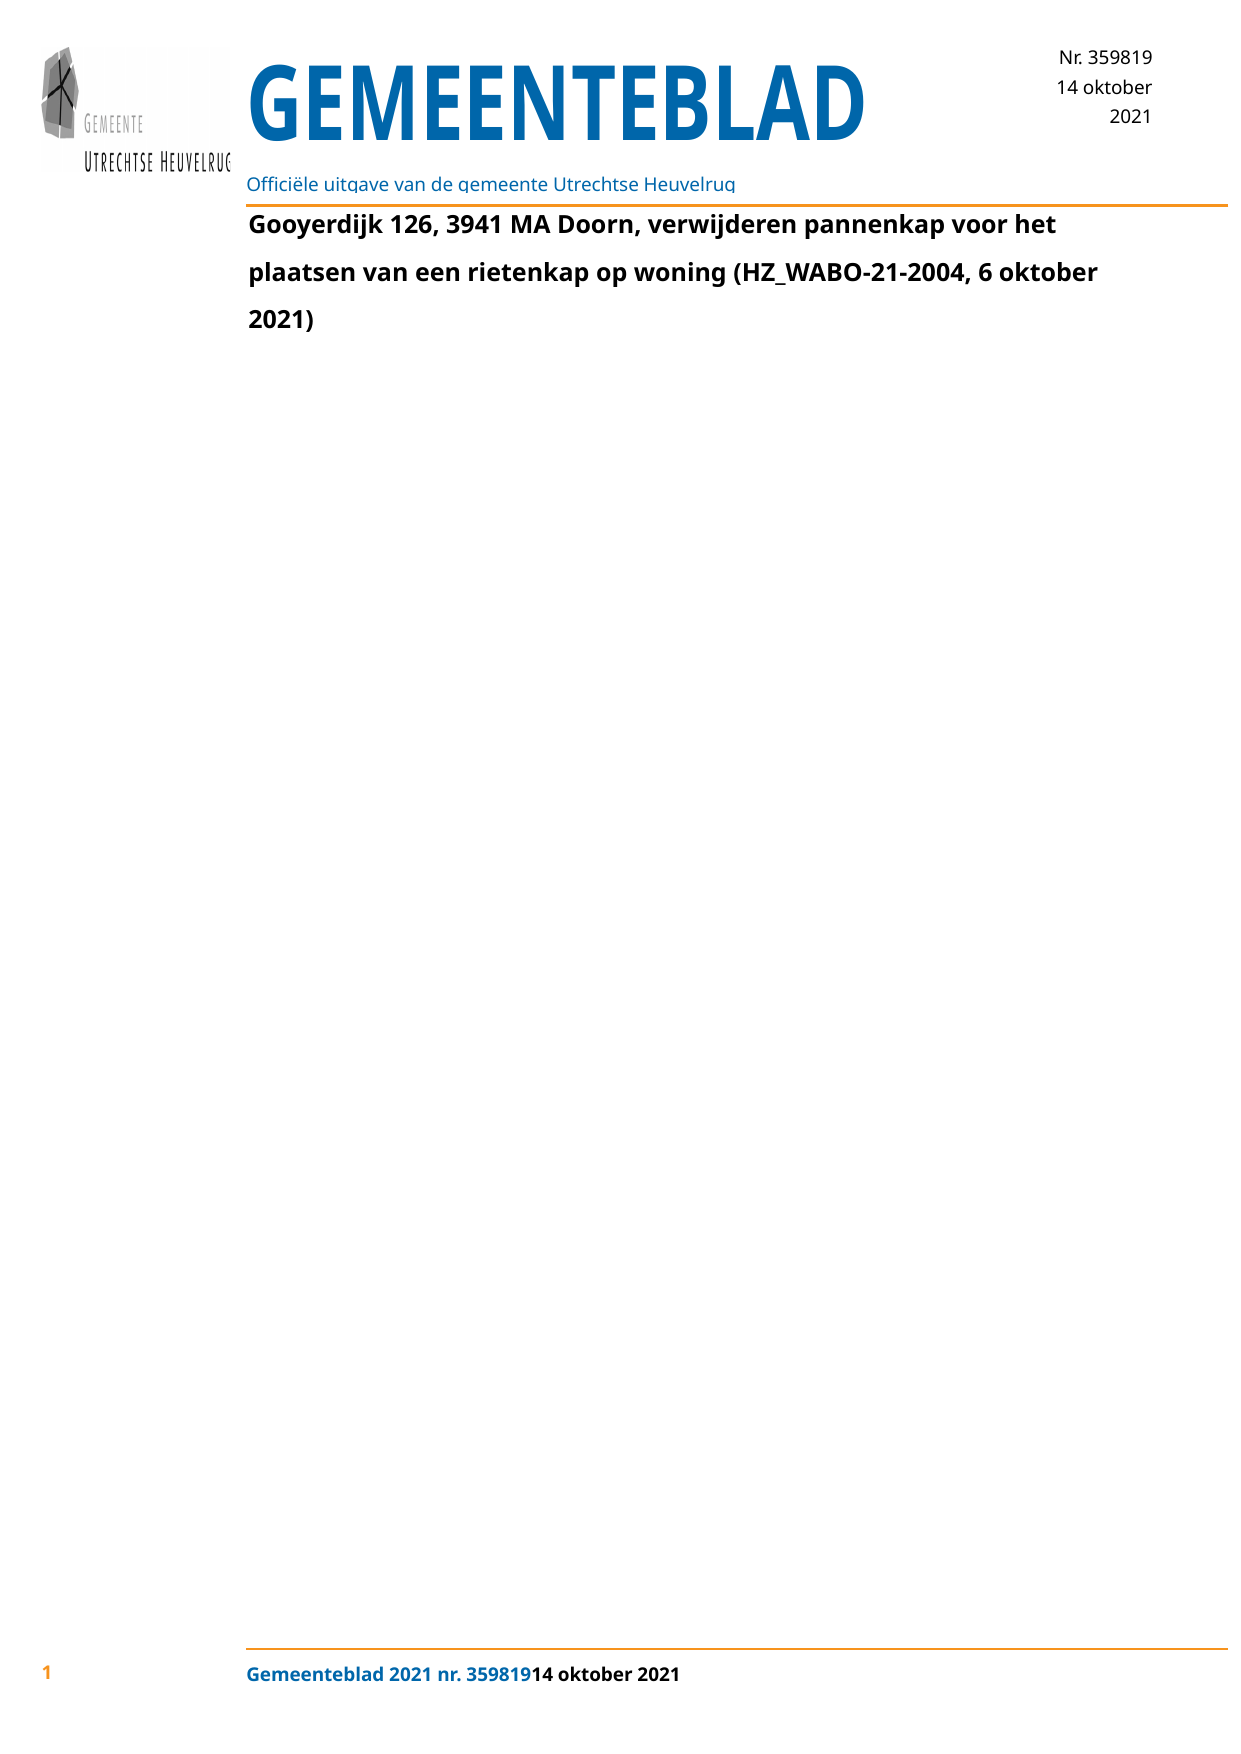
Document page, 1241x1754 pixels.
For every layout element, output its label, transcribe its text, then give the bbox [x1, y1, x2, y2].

picture [41, 47, 231, 172]
text Gooyerdijk 126, 3941 MA Doorn, verwijderen pannenkap voor het plaatsen van een rietenkap op woning (HZ_WABO-21-2004, 6 oktober 2021) [248, 207, 1152, 336]
